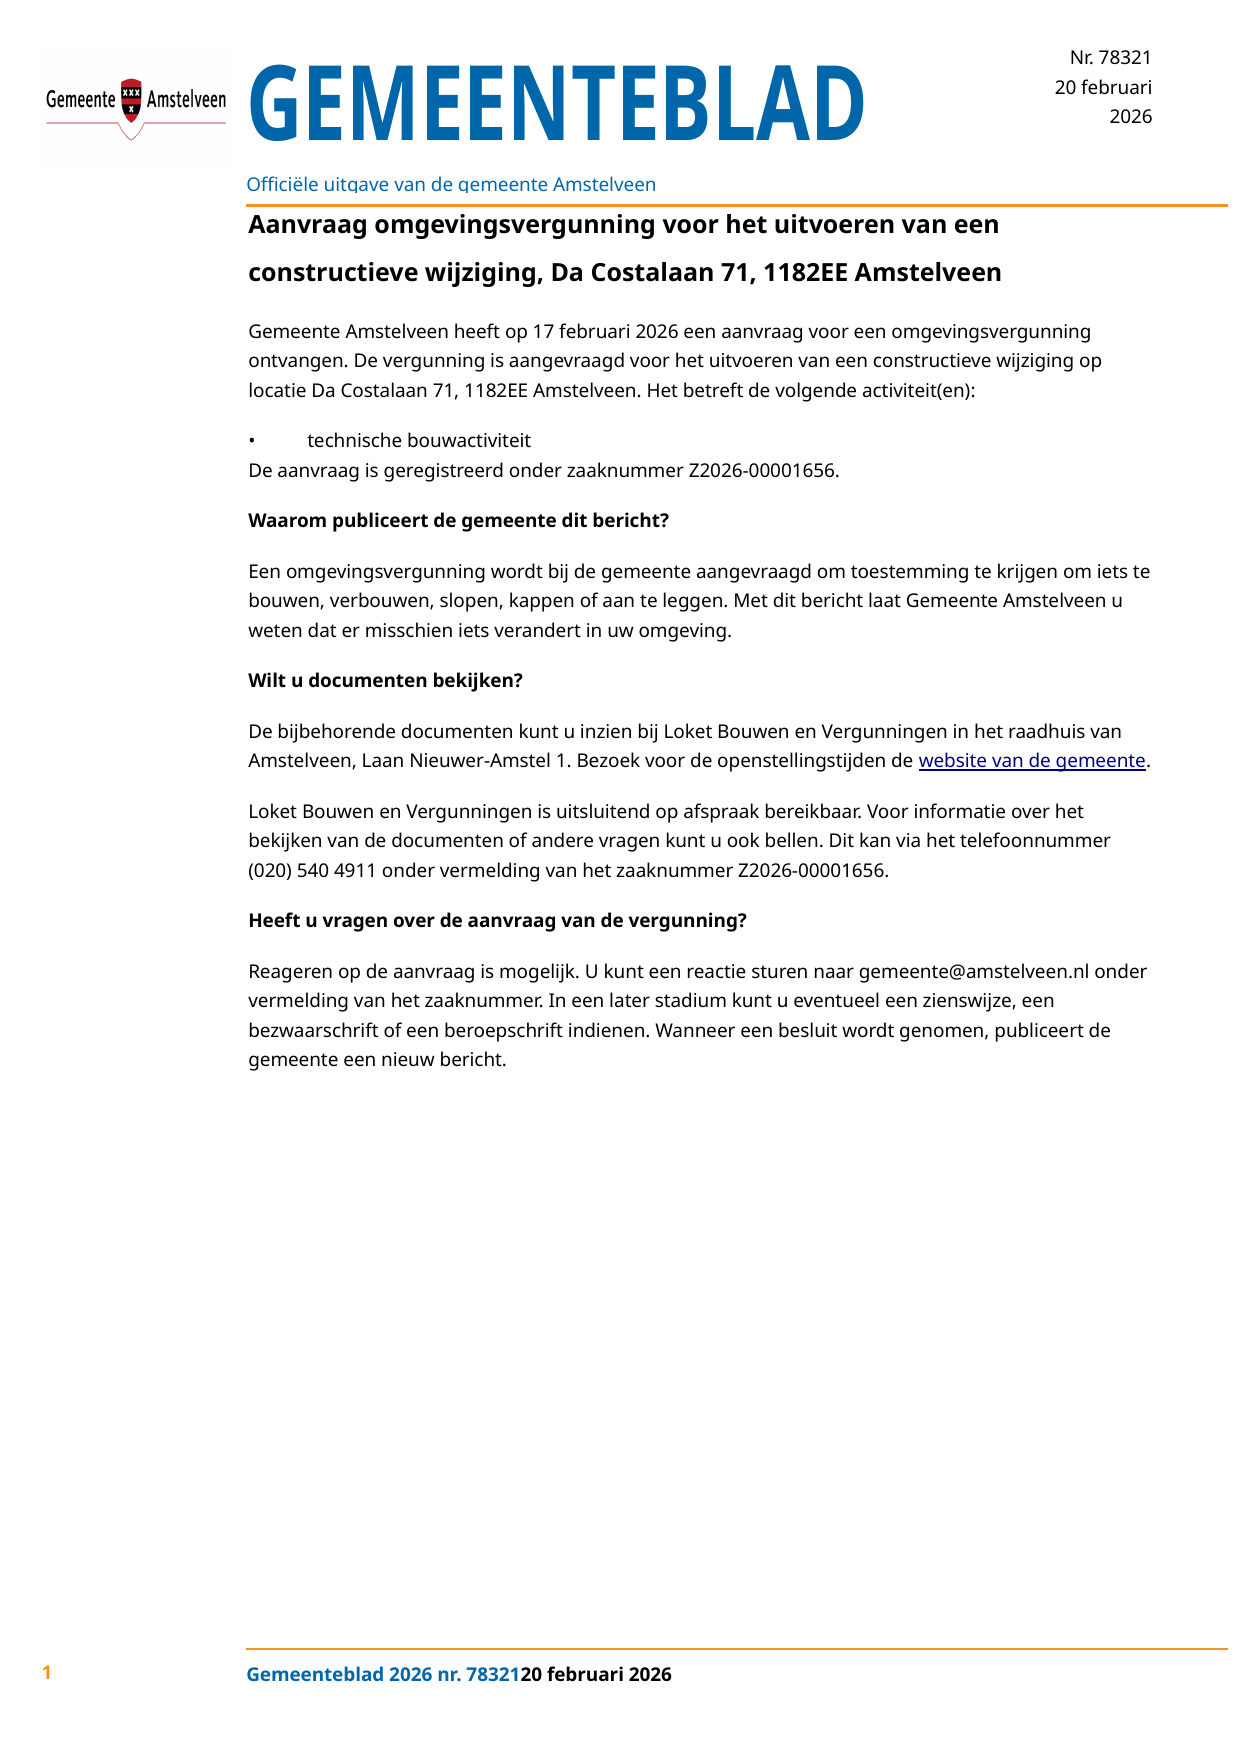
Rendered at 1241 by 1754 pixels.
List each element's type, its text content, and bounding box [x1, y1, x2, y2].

text Een omgevingsvergunning wordt bij de gemeente aangevraagd om toestemming te krijgen om iets te bouwen, verbouwen, slopen, kappen of aan te leggen. Met dit bericht laat Gemeente Amstelveen u weten dat er misschien iets verandert in uw omgeving. [248, 558, 1152, 643]
text De aanvraag is geregistreerd onder zaaknummer Z2026-00001656. [248, 457, 1152, 483]
text Wilt u documenten bekijken? [248, 667, 1152, 693]
text Heeft u vragen over de aanvraag van de vergunning? [248, 907, 1152, 933]
text Reageren op de aanvraag is mogelijk. U kunt een reactie sturen naar gemeente@amstelveen.nl onder vermelding van het zaaknummer. In een later stadium kunt u eventueel een zienswijze, een bezwaarschrift of een beroepschrift indienen. Wanneer een besluit wordt genomen, publiceert de gemeente een nieuw bericht. [248, 958, 1152, 1072]
text De bijbehorende documenten kunt u inzien bij Loket Bouwen en Vergunningen in het raadhuis van Amstelveen, Laan Nieuwer-Amstel 1. Bezoek voor de openstellingstijden de website van de gemeente. [248, 718, 1152, 773]
text Waarom publiceert de gemeente dit bericht? [248, 507, 1152, 533]
picture [41, 47, 231, 172]
text Aanvraag omgevingsvergunning voor het uitvoeren van een constructieve wijziging, Da Costalaan 71, 1182EE Amstelveen [248, 207, 1152, 288]
list technische bouwactiviteit [248, 427, 1152, 453]
text Loket Bouwen en Vergunningen is uitsluitend op afspraak bereikbaar. Voor informatie over het bekijken van de documenten of andere vragen kunt u ook bellen. Dit kan via het telefoonnummer (020) 540 4911 onder vermelding van het zaaknummer Z2026-00001656. [248, 798, 1152, 883]
text Gemeente Amstelveen heeft op 17 februari 2026 een aanvraag voor een omgevingsvergunning ontvangen. De vergunning is aangevraagd voor het uitvoeren van een constructieve wijziging op locatie Da Costalaan 71, 1182EE Amstelveen. Het betreft de volgende activiteit(en): [248, 318, 1152, 403]
